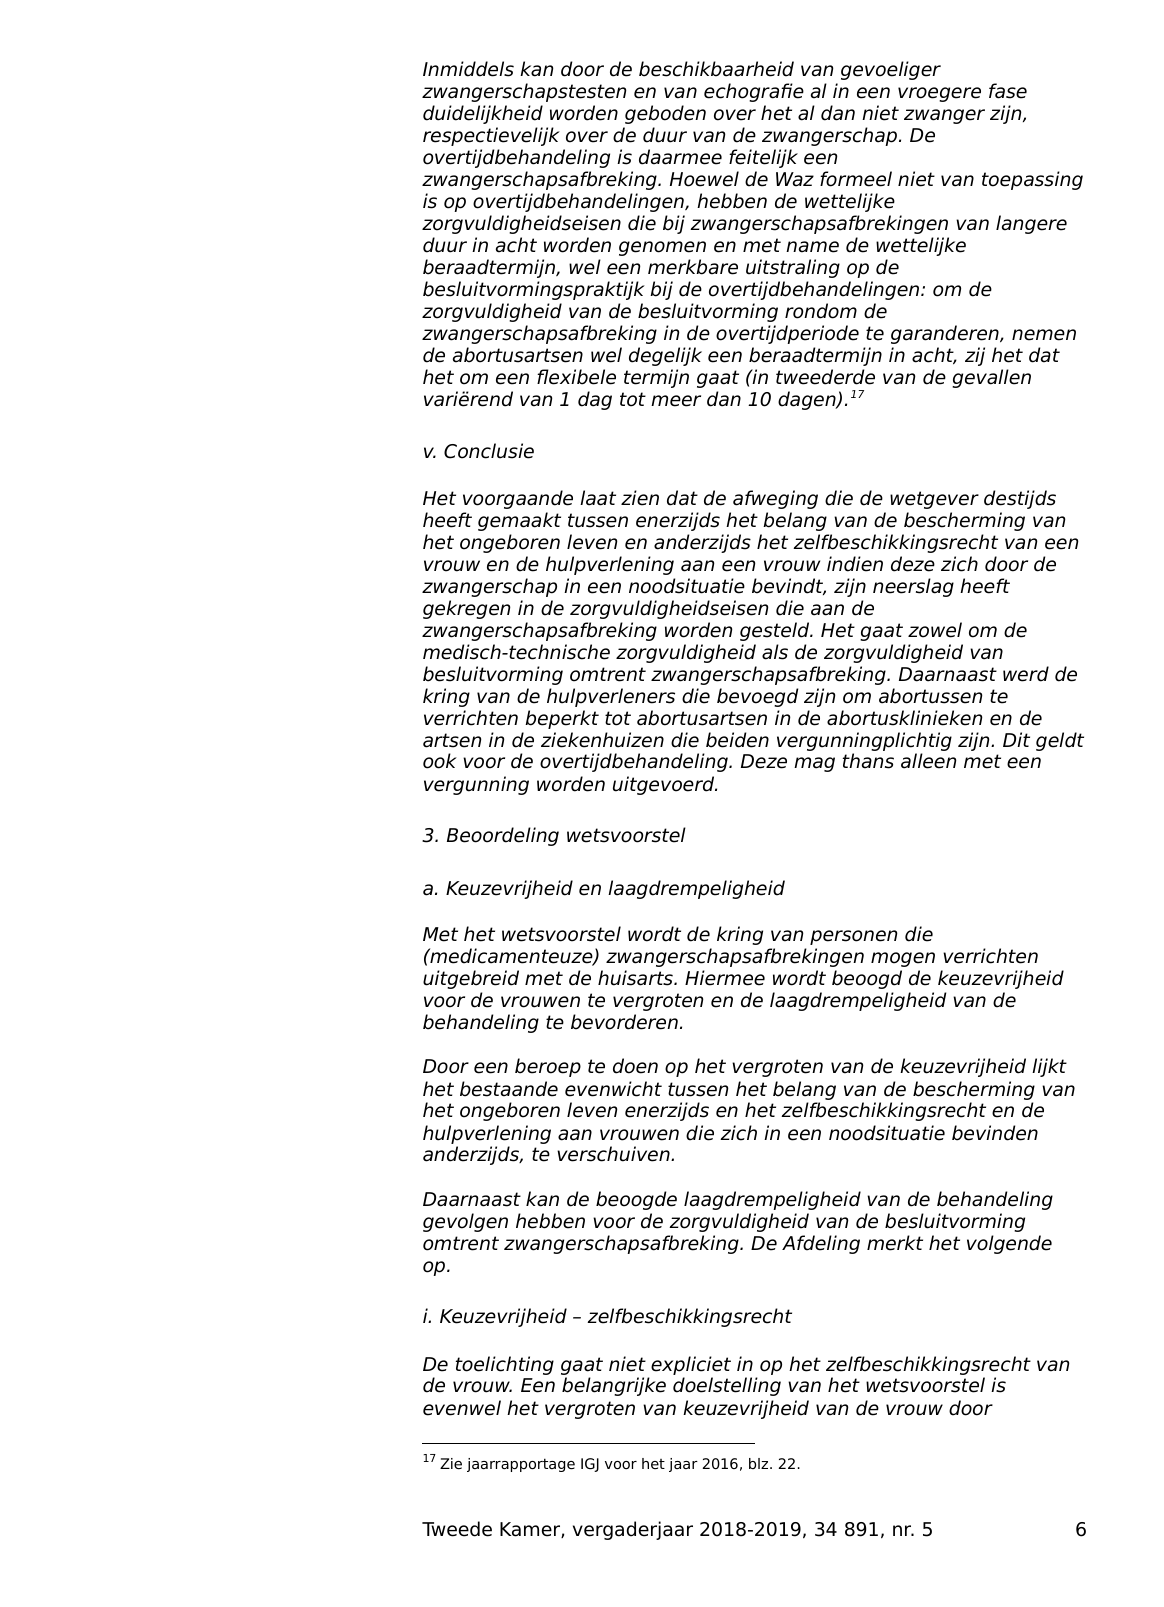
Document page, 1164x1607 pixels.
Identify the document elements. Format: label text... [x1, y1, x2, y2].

text Door een beroep te doen op het vergroten van de keuzevrijheid lijkt het bestaande evenwicht tussen het belang van de bescherming van het ongeboren leven enerzijds en het zelfbeschikkingsrecht en de hulpverlening aan vrouwen die zich in een noodsituatie bevinden anderzijds, te verschuiven. [422, 1056, 1087, 1166]
subtitle a. Keuzevrijheid en laagdrempeligheid [422, 877, 1087, 899]
text De toelichting gaat niet expliciet in op het zelfbeschikkingsrecht van de vrouw. Een belangrijke doelstelling van het wetsvoorstel is evenwel het vergroten van keuzevrijheid van de vrouw door [422, 1353, 1087, 1419]
subtitle 3. Beoordeling wetsvoorstel [422, 825, 1087, 847]
subtitle v. Conclusie [422, 441, 1087, 463]
text Daarnaast kan de beoogde laagdrempeligheid van de behandeling gevolgen hebben voor de zorgvuldigheid van de besluitvorming omtrent zwangerschapsafbreking. De Afdeling merkt het volgende op. [422, 1188, 1087, 1276]
text Zie jaarrapportage IGJ voor het jaar 2016, blz. 22. [422, 1452, 1087, 1474]
text Met het wetsvoorstel wordt de kring van personen die (medicamenteuze) zwangerschapsafbrekingen mogen verrichten uitgebreid met de huisarts. Hiermee wordt beoogd de keuzevrijheid voor de vrouwen te vergroten en de laagdrempeligheid van de behandeling te bevorderen. [422, 924, 1087, 1034]
text Het voorgaande laat zien dat de afweging die de wetgever destijds heeft gemaakt tussen enerzijds het belang van de bescherming van het ongeboren leven en anderzijds het zelfbeschikkingsrecht van een vrouw en de hulpverlening aan een vrouw indien deze zich door de zwangerschap in een noodsituatie bevindt, zijn neerslag heeft gekregen in de zorgvuldigheidseisen die aan de zwangerschapsafbreking worden gesteld. Het gaat zowel om de medisch-technische zorgvuldigheid als de zorgvuldigheid van besluitvorming omtrent zwangerschapsafbreking. Daarnaast werd de kring van de hulpverleners die bevoegd zijn om abortussen te verrichten beperkt tot abortusartsen in de abortusklinieken en de artsen in de ziekenhuizen die beiden vergunningplichtig zijn. Dit geldt ook voor de overtijdbehandeling. Deze mag thans alleen met een vergunning worden uitgevoerd. [422, 488, 1087, 795]
subtitle i. Keuzevrijheid – zelfbeschikkingsrecht [422, 1306, 1087, 1328]
text Inmiddels kan door de beschikbaarheid van gevoeliger zwangerschapstesten en van echografie al in een vroegere fase duidelijkheid worden geboden over het al dan niet zwanger zijn, respectievelijk over de duur van de zwangerschap. De overtijdbehandeling is daarmee feitelijk een zwangerschapsafbreking. Hoewel de Waz formeel niet van toepassing is op overtijdbehandelingen, hebben de wettelijke zorgvuldigheidseisen die bij zwangerschapsafbrekingen van langere duur in acht worden genomen en met name de wettelijke beraadtermijn, wel een merkbare uitstraling op de besluitvormingspraktijk bij de overtijdbehandelingen: om de zorgvuldigheid van de besluitvorming rondom de zwangerschapsafbreking in de overtijdperiode te garanderen, nemen de abortusartsen wel degelijk een beraadtermijn in acht, zij het dat het om een flexibele termijn gaat (in tweederde van de gevallen variërend van 1 dag tot meer dan 10 dagen). [422, 59, 1087, 411]
